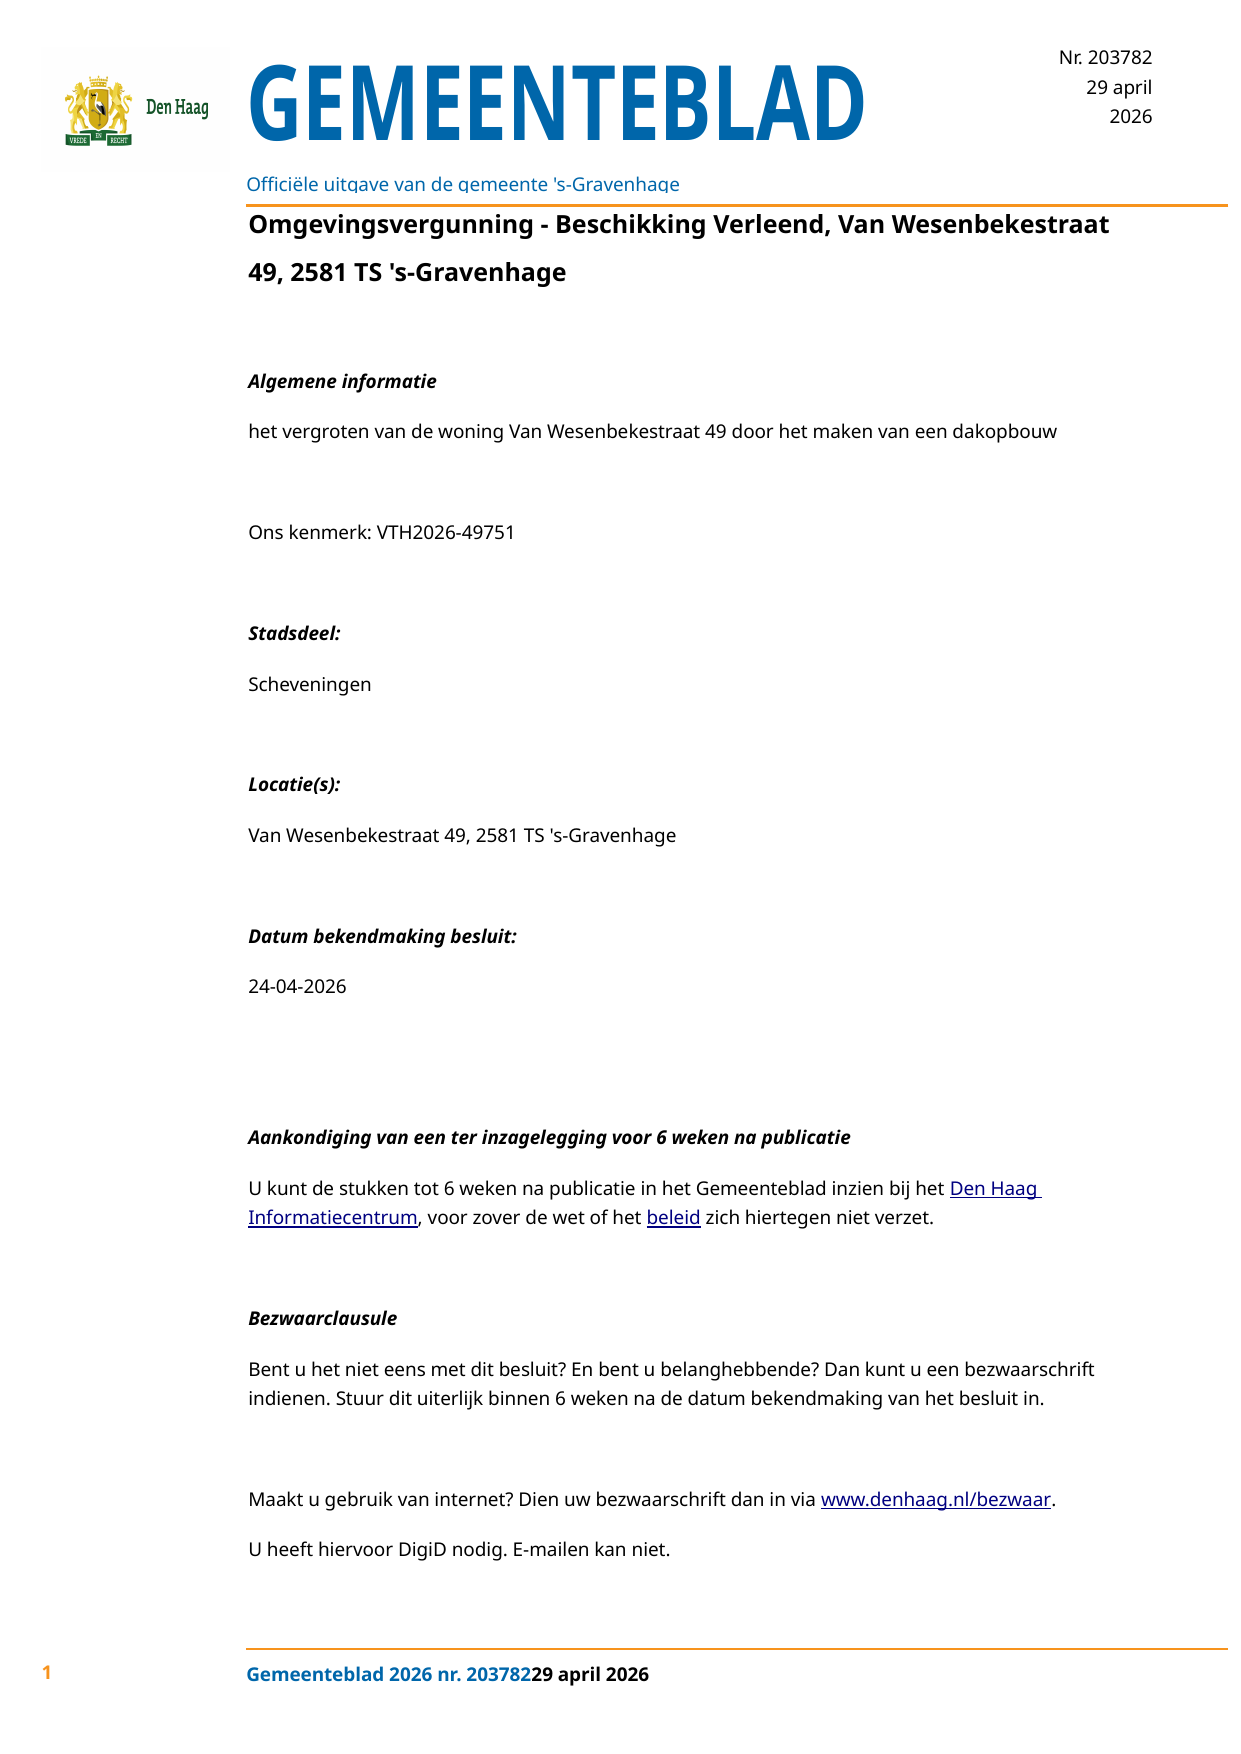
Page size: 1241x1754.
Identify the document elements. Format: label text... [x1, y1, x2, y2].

text Scheveningen [248, 671, 1152, 697]
text Omgevingsvergunning - Beschikking Verleend, Van Wesenbekestraat 49, 2581 TS 's-Gravenhage [248, 207, 1152, 288]
text U heeft hiervoor DigiD nodig. E-mailen kan niet. [248, 1537, 1152, 1562]
text Ons kenmerk: VTH2026-49751 [248, 519, 1152, 545]
text Datum bekendmaking besluit: [248, 923, 1152, 949]
text Maakt u gebruik van internet? Dien uw bezwaarschrift dan in via www.denhaag.nl/bezwaar. [248, 1486, 1152, 1512]
text Algemene informatie [248, 368, 1152, 394]
text Locatie(s): [248, 772, 1152, 797]
text Stadsdeel: [248, 620, 1152, 646]
text Bezwaarclausule [248, 1305, 1152, 1331]
picture [41, 47, 231, 172]
text 24-04-2026 [248, 973, 1152, 999]
text Van Wesenbekestraat 49, 2581 TS 's-Gravenhage [248, 822, 1152, 848]
text Bent u het niet eens met dit besluit? En bent u belanghebbende? Dan kunt u een bezwaarschrift indienen. Stuur dit uiterlijk binnen 6 weken na de datum bekendmaking van het besluit in. [248, 1356, 1152, 1411]
text U kunt de stukken tot 6 weken na publicatie in het Gemeenteblad inzien bij het Den Haag Informatiecentrum, voor zover de wet of het beleid zich hiertegen niet verzet. [248, 1175, 1152, 1230]
text het vergroten van de woning Van Wesenbekestraat 49 door het maken van een dakopbouw [248, 419, 1152, 444]
text Aankondiging van een ter inzagelegging voor 6 weken na publicatie [248, 1124, 1152, 1150]
